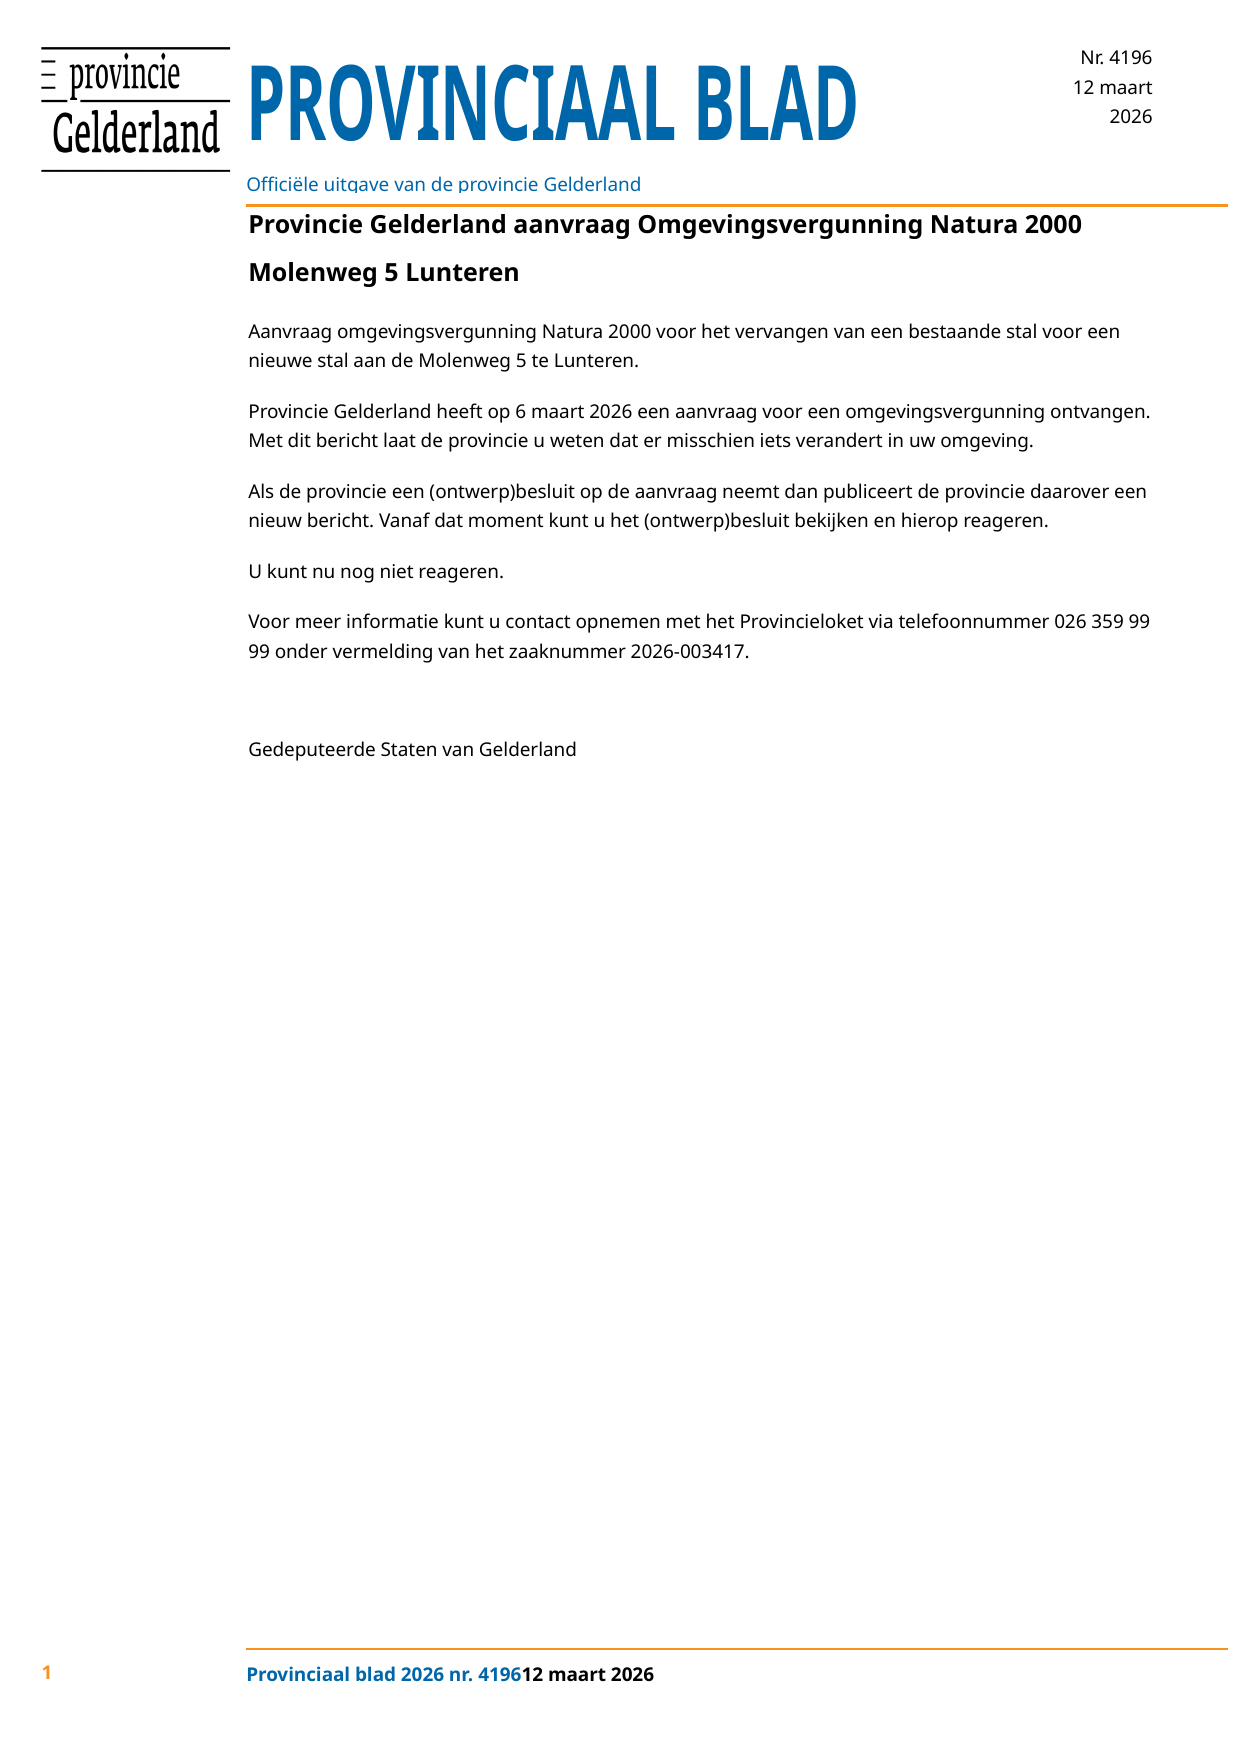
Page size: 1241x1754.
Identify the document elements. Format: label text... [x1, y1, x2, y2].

text Provincie Gelderland aanvraag Omgevingsvergunning Natura 2000 Molenweg 5 Lunteren [248, 207, 1152, 288]
text U kunt nu nog niet reageren. [248, 558, 1152, 584]
picture [41, 47, 231, 172]
text Als de provincie een (ontwerp)besluit op de aanvraag neemt dan publiceert de provincie daarover een nieuw bericht. Vanaf dat moment kunt u het (ontwerp)besluit bekijken en hierop reageren. [248, 478, 1152, 533]
text Provincie Gelderland heeft op 6 maart 2026 een aanvraag voor een omgevingsvergunning ontvangen. Met dit bericht laat de provincie u weten dat er misschien iets verandert in uw omgeving. [248, 398, 1152, 453]
text Gedeputeerde Staten van Gelderland [248, 736, 1152, 762]
text Voor meer informatie kunt u contact opnemen met het Provincieloket via telefoonnummer 026 359 99 99 onder vermelding van het zaaknummer 2026-003417. [248, 608, 1152, 664]
text Aanvraag omgevingsvergunning Natura 2000 voor het vervangen van een bestaande stal voor een nieuwe stal aan de Molenweg 5 te Lunteren. [248, 318, 1152, 373]
